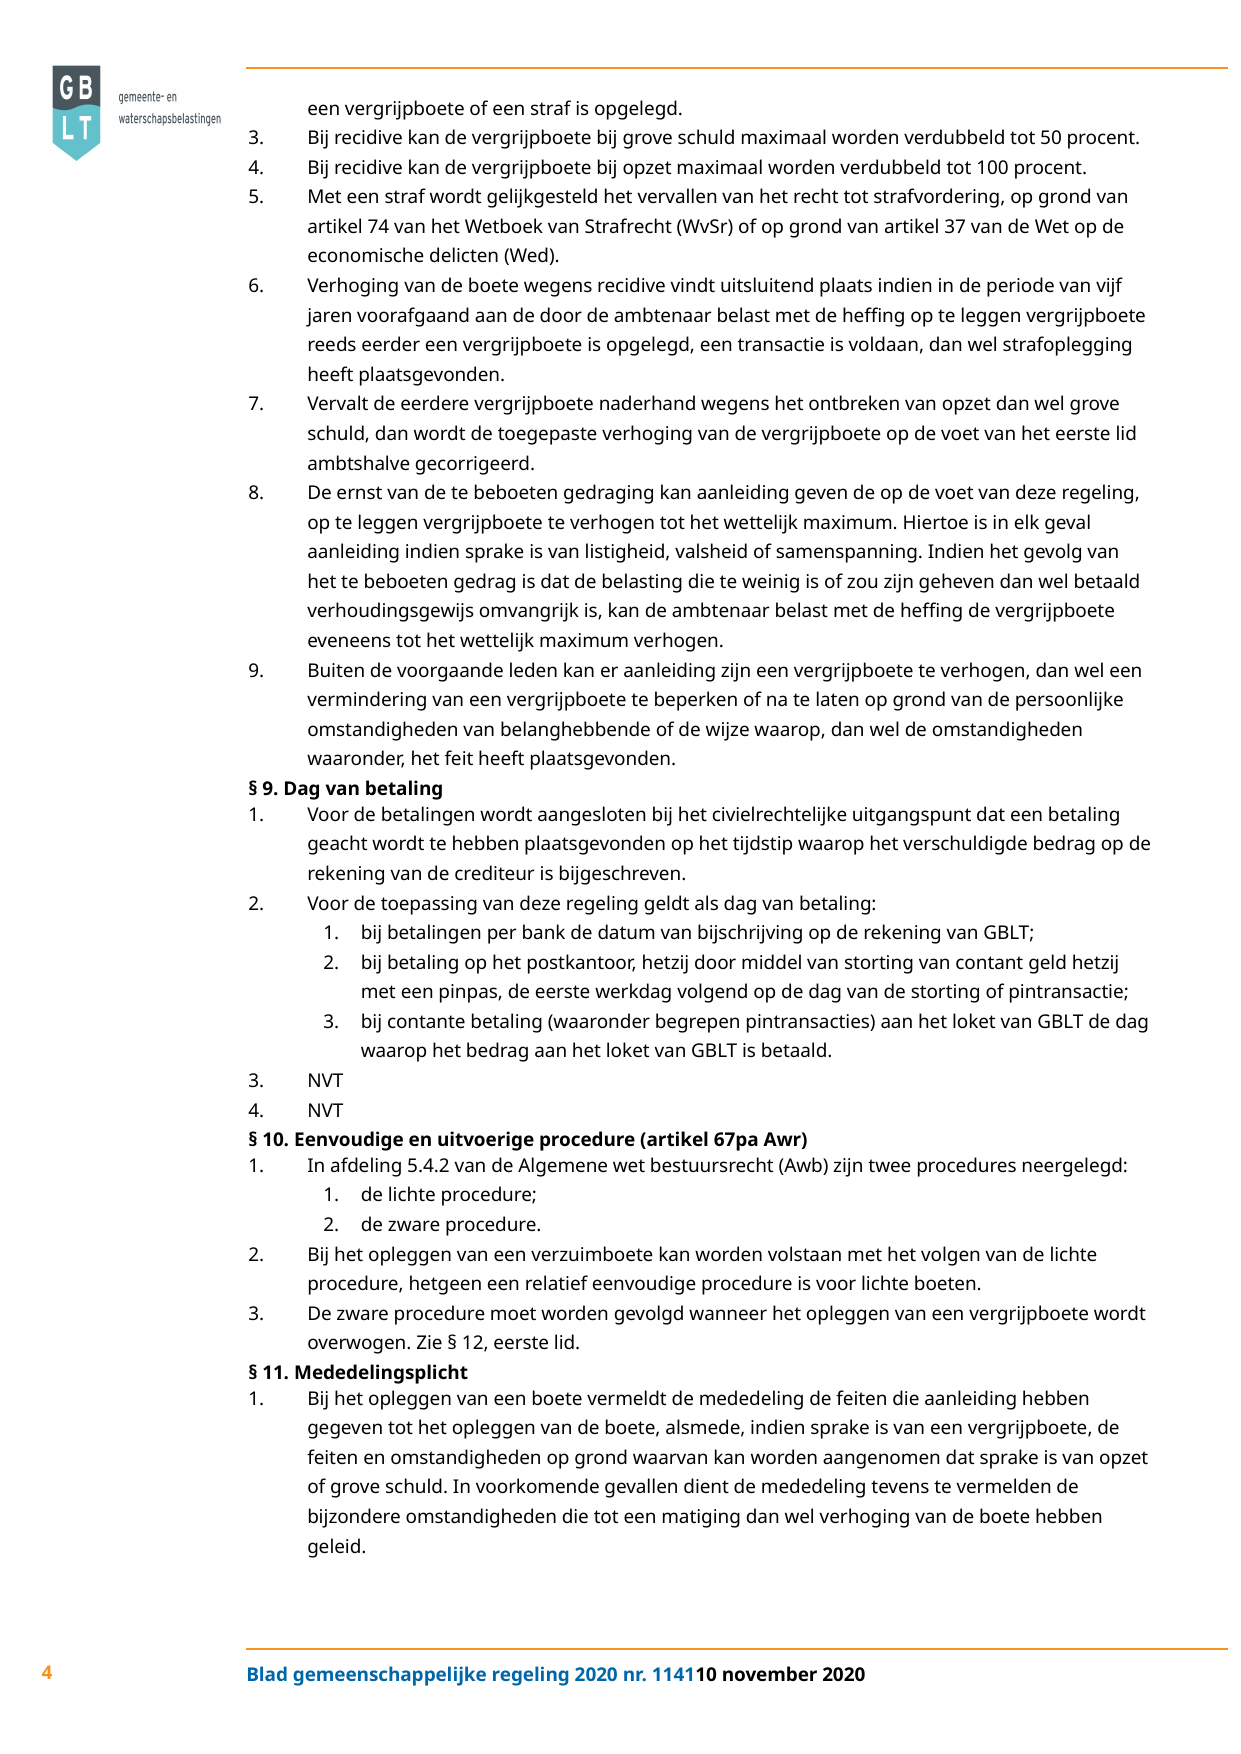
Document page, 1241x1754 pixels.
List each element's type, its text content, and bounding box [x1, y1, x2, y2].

list een vergrijpboete of een straf is opgelegd. [248, 95, 1152, 121]
list In afdeling 5.4.2 van de Algemene wet bestuursrecht (Awb) zijn twee procedures neergelegd: [248, 1152, 1152, 1178]
list De zware procedure moet worden gevolgd wanneer het opleggen van een vergrijpboete wordt overwogen. Zie § 12, eerste lid. [248, 1300, 1152, 1355]
list Bij recidive kan de vergrijpboete bij grove schuld maximaal worden verdubbeld tot 50 procent. [248, 124, 1152, 150]
list NVT [248, 1067, 1152, 1093]
list bij betalingen per bank de datum van bijschrijving op de rekening van GBLT; [323, 919, 1152, 945]
list de zware procedure. [323, 1211, 1152, 1237]
list Bij het opleggen van een boete vermeldt de mededeling de feiten die aanleiding hebben gegeven tot het opleggen van de boete, alsmede, indien sprake is van een vergrijpboete, de feiten en omstandigheden op grond waarvan kan worden aangenomen dat sprake is van opzet of grove schuld. In voorkomende gevallen dient de mededeling tevens te vermelden de bijzondere omstandigheden die tot een matiging dan wel verhoging van de boete hebben geleid. [248, 1385, 1152, 1558]
list Bij het opleggen van een verzuimboete kan worden volstaan met het volgen van de lichte procedure, hetgeen een relatief eenvoudige procedure is voor lichte boeten. [248, 1241, 1152, 1296]
list NVT [248, 1097, 1152, 1122]
list De ernst van de te beboeten gedraging kan aanleiding geven de op de voet van deze regeling, op te leggen vergrijpboete te verhogen tot het wettelijk maximum. Hiertoe is in elk geval aanleiding indien sprake is van listigheid, valsheid of samenspanning. Indien het gevolg van het te beboeten gedrag is dat de belasting die te weinig is of zou zijn geheven dan wel betaald verhoudingsgewijs omvangrijk is, kan de ambtenaar belast met de heffing de vergrijpboete eveneens tot het wettelijk maximum verhogen. [248, 479, 1152, 653]
list Buiten de voorgaande leden kan er aanleiding zijn een vergrijpboete te verhogen, dan wel een vermindering van een vergrijpboete te beperken of na te laten op grond van de persoonlijke omstandigheden van belanghebbende of de wijze waarop, dan wel de omstandigheden waaronder, het feit heeft plaatsgevonden. [248, 657, 1152, 771]
list de lichte procedure; [323, 1182, 1152, 1207]
list Bij recidive kan de vergrijpboete bij opzet maximaal worden verdubbeld tot 100 procent. [248, 154, 1152, 180]
list Verhoging van de boete wegens recidive vindt uitsluitend plaats indien in de periode van vijf jaren voorafgaand aan de door de ambtenaar belast met de heffing op te leggen vergrijpboete reeds eerder een vergrijpboete is opgelegd, een transactie is voldaan, dan wel strafoplegging heeft plaatsgevonden. [248, 272, 1152, 387]
text § 11. Mededelingsplicht [248, 1359, 1152, 1385]
list Voor de toepassing van deze regeling geldt als dag van betaling: [248, 890, 1152, 915]
list Voor de betalingen wordt aangesloten bij het civielrechtelijke uitgangspunt dat een betaling geacht wordt te hebben plaatsgevonden op het tijdstip waarop het verschuldigde bedrag op de rekening van de crediteur is bijgeschreven. [248, 801, 1152, 886]
list Met een straf wordt gelijkgesteld het vervallen van het recht tot strafvordering, op grond van artikel 74 van het Wetboek van Strafrecht (WvSr) of op grond van artikel 37 van de Wet op de economische delicten (Wed). [248, 183, 1152, 268]
text § 9. Dag van betaling [248, 775, 1152, 801]
picture [41, 47, 231, 172]
list bij betaling op het postkantoor, hetzij door middel van storting van contant geld hetzij met een pinpas, de eerste werkdag volgend op de dag van de storting of pintransactie; [323, 949, 1152, 1004]
list Vervalt de eerdere vergrijpboete naderhand wegens het ontbreken van opzet dan wel grove schuld, dan wordt de toegepaste verhoging van de vergrijpboete op de voet van het eerste lid ambtshalve gecorrigeerd. [248, 391, 1152, 476]
text § 10. Eenvoudige en uitvoerige procedure (artikel 67pa Awr) [248, 1126, 1152, 1152]
list bij contante betaling (waaronder begrepen pintransacties) aan het loket van GBLT de dag waarop het bedrag aan het loket van GBLT is betaald. [323, 1008, 1152, 1063]
